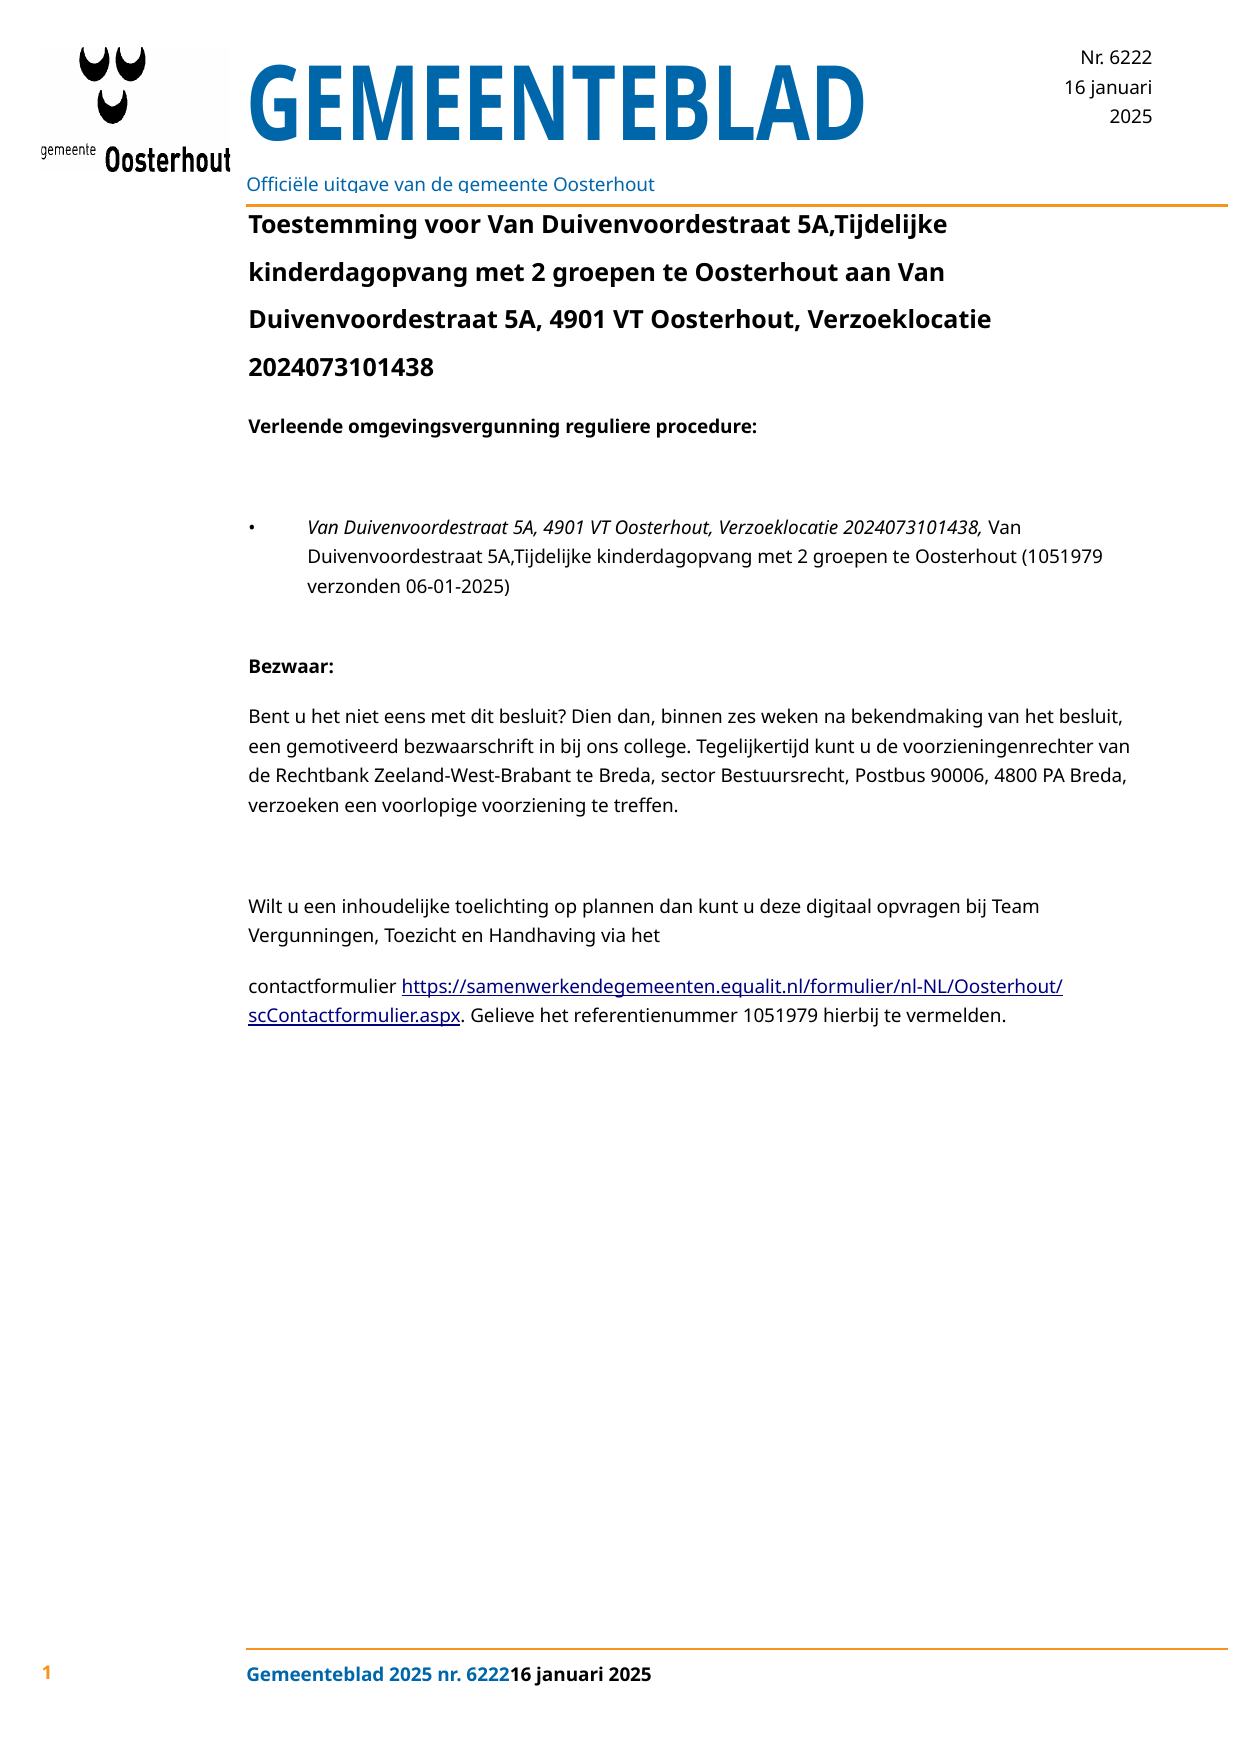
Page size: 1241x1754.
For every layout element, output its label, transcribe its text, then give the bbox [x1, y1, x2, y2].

text Bezwaar: [248, 653, 1152, 679]
picture [41, 47, 231, 172]
text Wilt u een inhoudelijke toelichting op plannen dan kunt u deze digitaal opvragen bij Team Vergunningen, Toezicht en Handhaving via het [248, 893, 1152, 948]
text contactformulier https://samenwerkendegemeenten.equalit.nl/formulier/nl-NL/Oosterhout/scContactformulier.aspx. Gelieve het referentienummer 1051979 hierbij te vermelden. [248, 973, 1152, 1028]
text Verleende omgevingsvergunning reguliere procedure: [248, 413, 1152, 439]
text Bent u het niet eens met dit besluit? Dien dan, binnen zes weken na bekendmaking van het besluit, een gemotiveerd bezwaarschrift in bij ons college. Tegelijkertijd kunt u de voorzieningenrechter van de Rechtbank Zeeland-West-Brabant te Breda, sector Bestuursrecht, Postbus 90006, 4800 PA Breda, verzoeken een voorlopige voorziening te treffen. [248, 703, 1152, 818]
text Toestemming voor Van Duivenvoordestraat 5A,Tijdelijke kinderdagopvang met 2 groepen te Oosterhout aan Van Duivenvoordestraat 5A, 4901 VT Oosterhout, Verzoeklocatie 2024073101438 [248, 207, 1152, 384]
list Van Duivenvoordestraat 5A, 4901 VT Oosterhout, Verzoeklocatie 2024073101438, Van Duivenvoordestraat 5A,Tijdelijke kinderdagopvang met 2 groepen te Oosterhout (1051979 verzonden 06-01-2025) [248, 514, 1152, 599]
